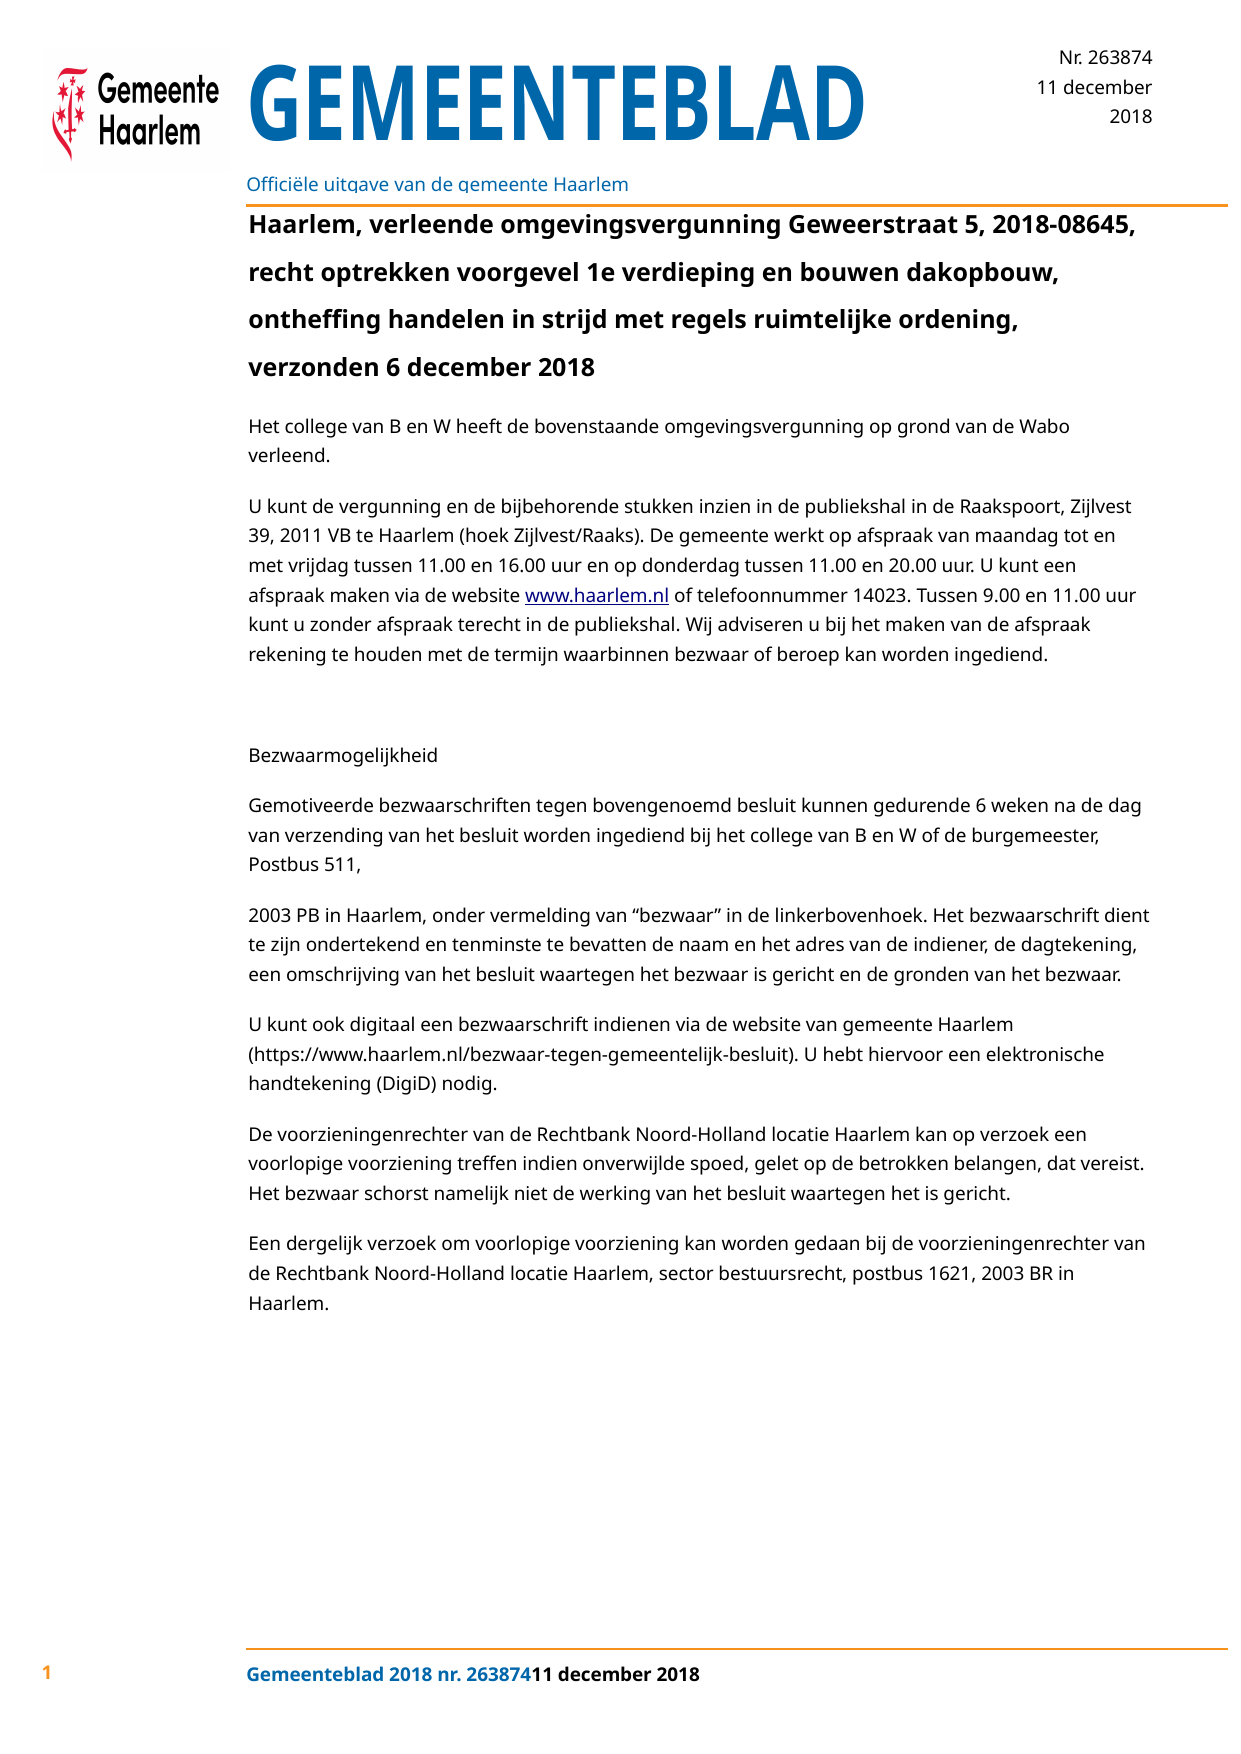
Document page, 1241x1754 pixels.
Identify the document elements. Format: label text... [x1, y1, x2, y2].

text U kunt ook digitaal een bezwaarschrift indienen via de website van gemeente Haarlem (https://www.haarlem.nl/bezwaar-tegen-gemeentelijk-besluit). U hebt hiervoor een elektronische handtekening (DigiD) nodig. [248, 1011, 1152, 1096]
text Haarlem, verleende omgevingsvergunning Geweerstraat 5, 2018-08645, recht optrekken voorgevel 1e verdieping en bouwen dakopbouw, ontheffing handelen in strijd met regels ruimtelijke ordening, verzonden 6 december 2018 [248, 207, 1152, 384]
text 2003 PB in Haarlem, onder vermelding van “bezwaar” in de linkerbovenhoek. Het bezwaarschrift dient te zijn ondertekend en tenminste te bevatten de naam en het adres van de indiener, de dagtekening, een omschrijving van het besluit waartegen het bezwaar is gericht en de gronden van het bezwaar. [248, 902, 1152, 987]
text Bezwaarmogelijkheid [248, 742, 1152, 768]
text U kunt de vergunning en de bijbehorende stukken inzien in de publiekshal in de Raakspoort, Zijlvest 39, 2011 VB te Haarlem (hoek Zijlvest/Raaks). De gemeente werkt op afspraak van maandag tot en met vrijdag tussen 11.00 en 16.00 uur en op donderdag tussen 11.00 en 20.00 uur. U kunt een afspraak maken via de website www.haarlem.nl of telefoonnummer 14023. Tussen 9.00 en 11.00 uur kunt u zonder afspraak terecht in de publiekshal. Wij adviseren u bij het maken van de afspraak rekening te houden met de termijn waarbinnen bezwaar of beroep kan worden ingediend. [248, 493, 1152, 667]
text Gemotiveerde bezwaarschriften tegen bovengenoemd besluit kunnen gedurende 6 weken na de dag van verzending van het besluit worden ingediend bij het college van B en W of de burgemeester, Postbus 511, [248, 792, 1152, 877]
text De voorzieningenrechter van de Rechtbank Noord-Holland locatie Haarlem kan op verzoek een voorlopige voorziening treffen indien onverwijlde spoed, gelet op de betrokken belangen, dat vereist. Het bezwaar schorst namelijk niet de werking van het besluit waartegen het is gericht. [248, 1121, 1152, 1206]
text Een dergelijk verzoek om voorlopige voorziening kan worden gedaan bij de voorzieningenrechter van de Rechtbank Noord-Holland locatie Haarlem, sector bestuursrecht, postbus 1621, 2003 BR in Haarlem. [248, 1231, 1152, 1316]
text Het college van B en W heeft de bovenstaande omgevingsvergunning op grond van de Wabo verleend. [248, 413, 1152, 468]
picture [41, 47, 231, 172]
